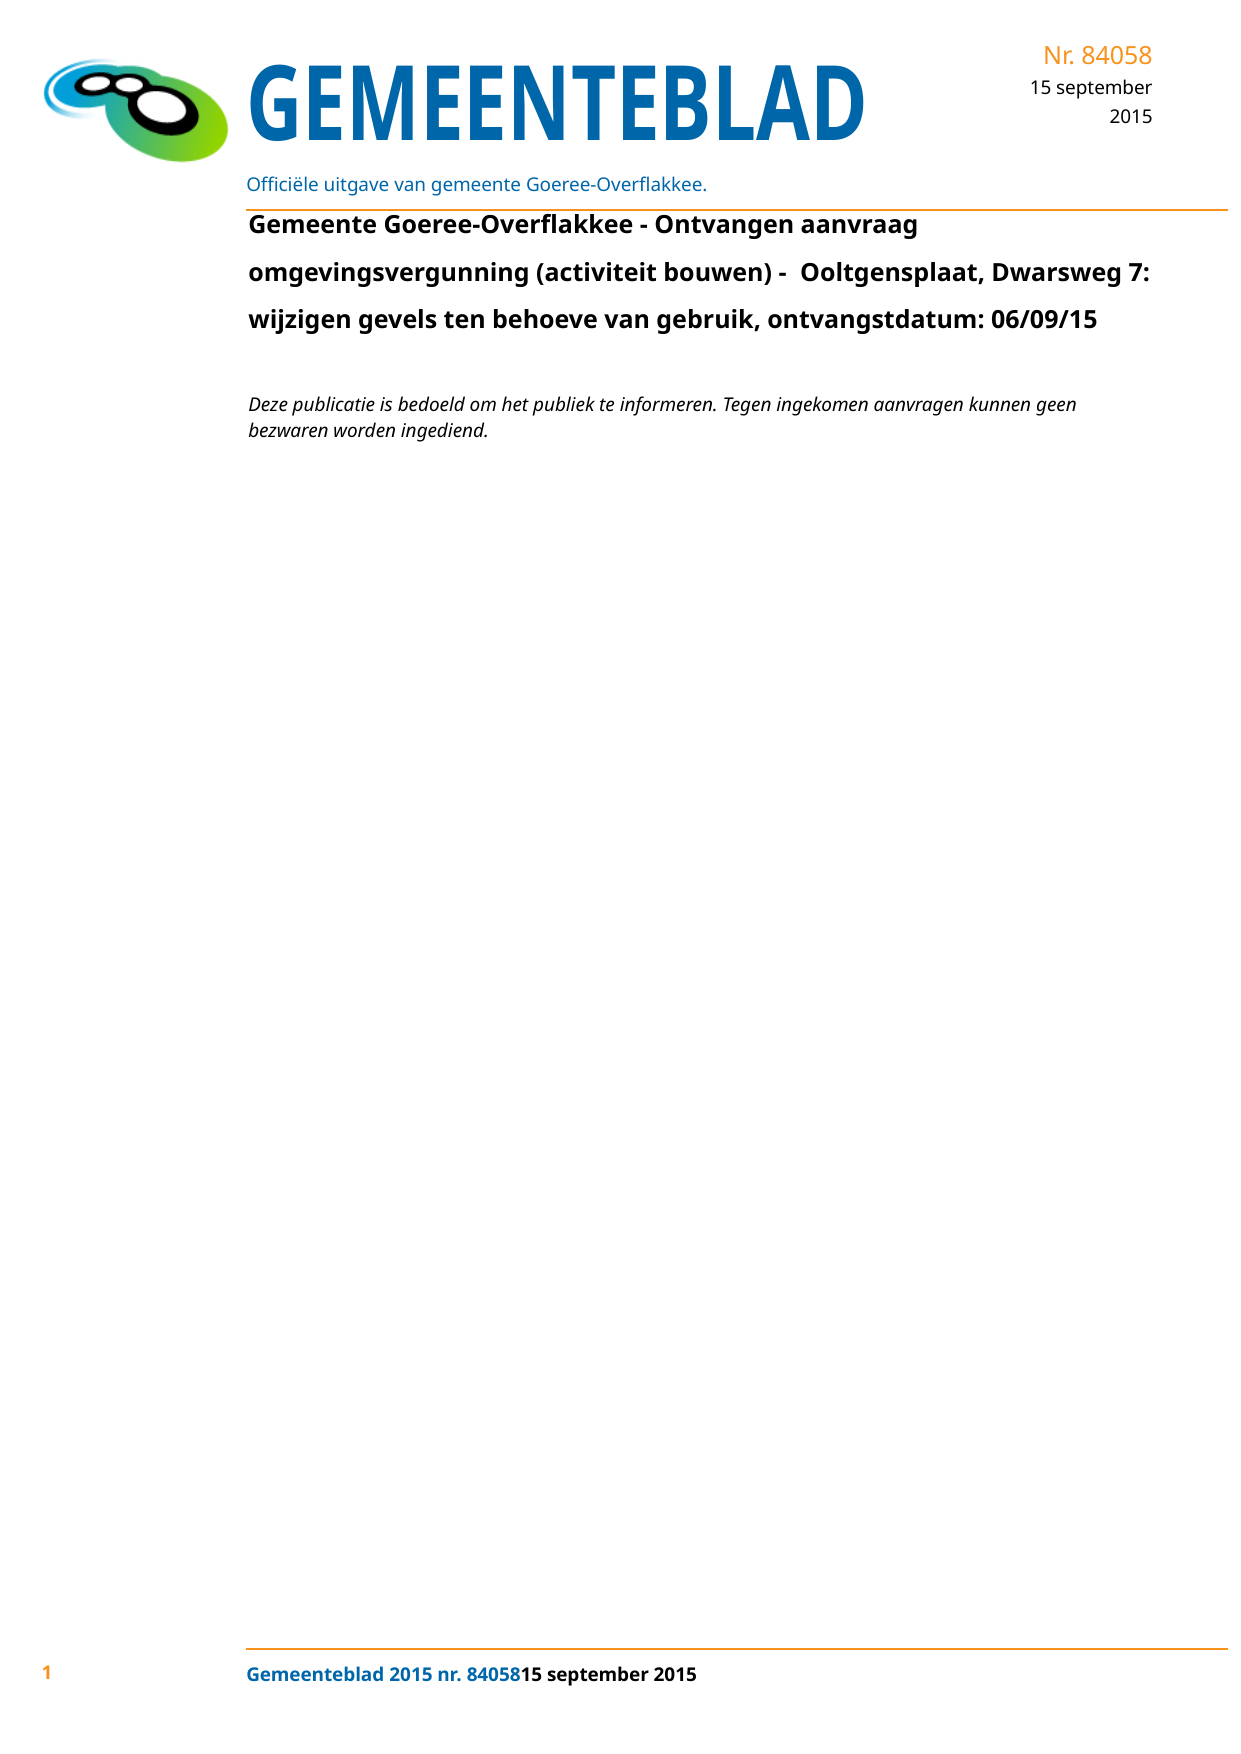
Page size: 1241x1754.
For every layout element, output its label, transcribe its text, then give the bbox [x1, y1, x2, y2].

text Gemeente Goeree-Overflakkee - Ontvangen aanvraag omgevingsvergunning (activiteit bouwen) - Ooltgensplaat, Dwarsweg 7: wijzigen gevels ten behoeve van gebruik, ontvangstdatum: 06/09/15 [248, 211, 1152, 336]
text Deze publicatie is bedoeld om het publiek te informeren. Tegen ingekomen aanvragen kunnen geen bezwaren worden ingediend. [248, 391, 1152, 443]
picture [41, 47, 231, 172]
